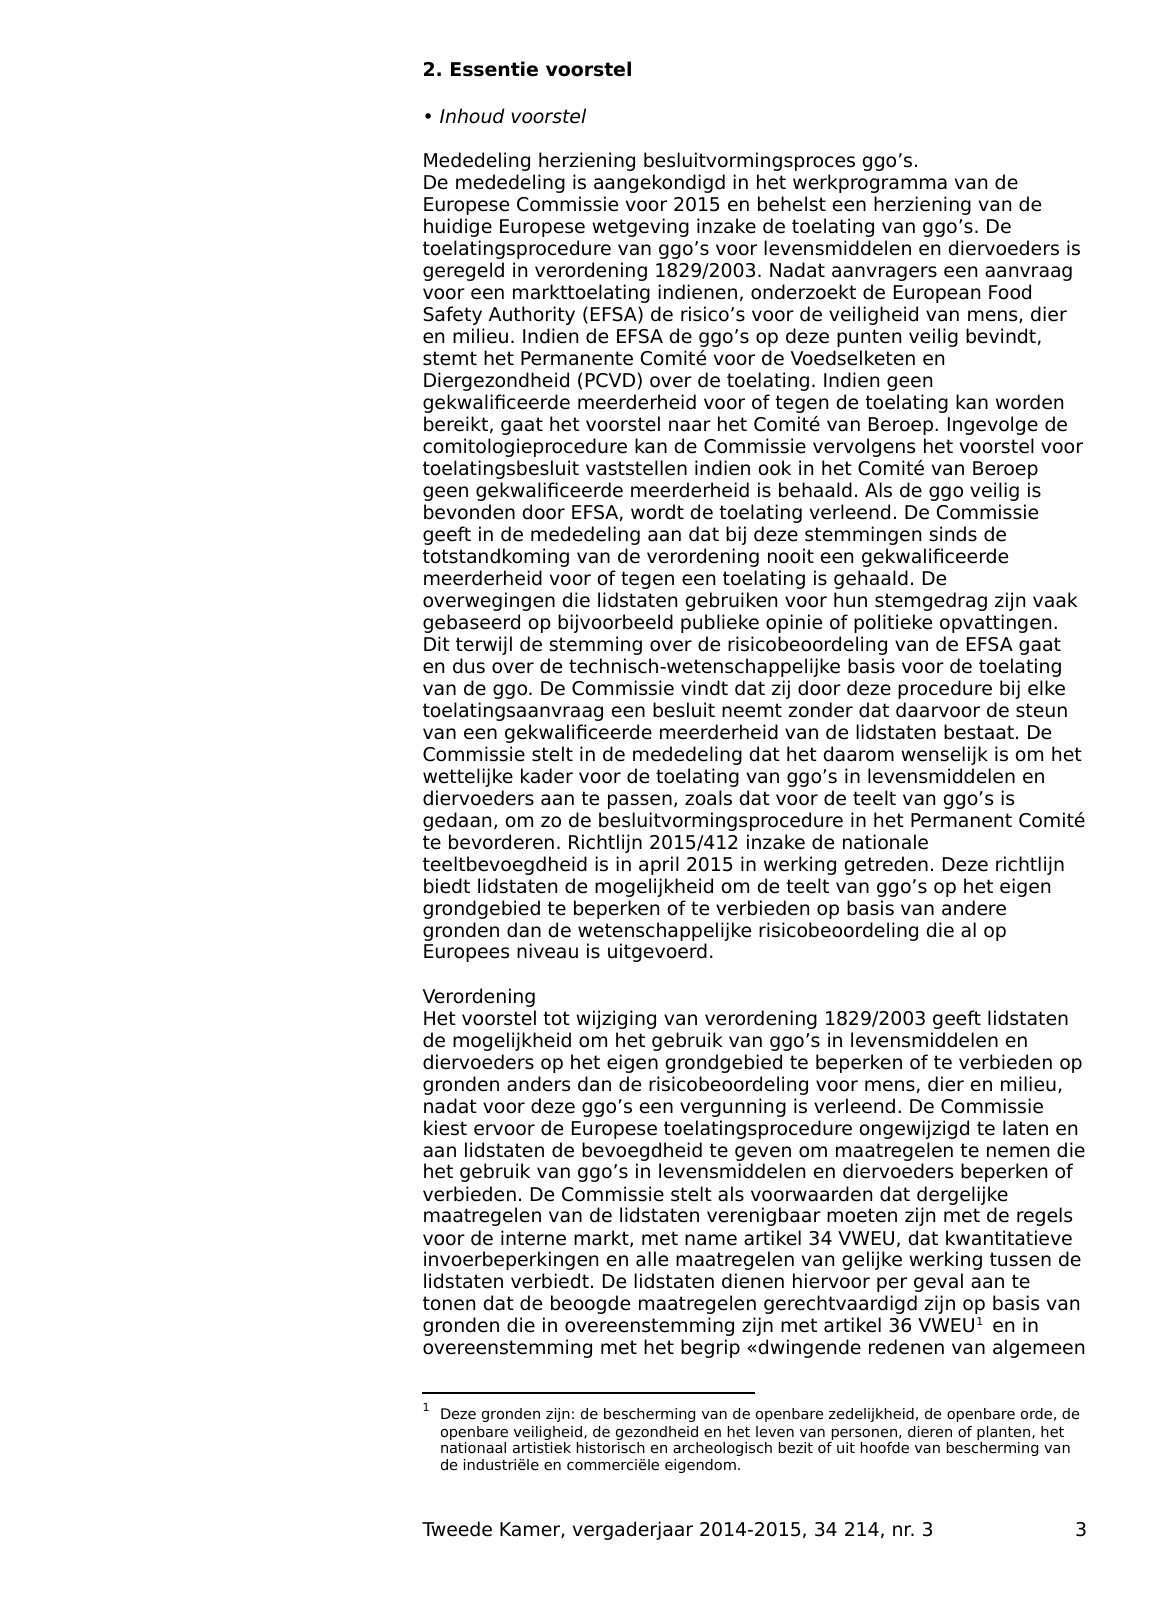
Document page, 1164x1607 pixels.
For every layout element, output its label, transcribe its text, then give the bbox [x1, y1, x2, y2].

subtitle 2. Essentie voorstel [422, 59, 1087, 81]
text Mededeling herziening besluitvormingsproces ggo’s. [422, 150, 1087, 172]
text Deze gronden zijn: de bescherming van de openbare zedelijkheid, de openbare orde, de openbare veiligheid, de gezondheid en het leven van personen, dieren of planten, het nationaal artistiek historisch en archeologisch bezit of uit hoofde van bescherming van de industriële en commerciële eigendom. [422, 1402, 1087, 1474]
text De mededeling is aangekondigd in het werkprogramma van de Europese Commissie voor 2015 en behelst een herziening van de huidige Europese wetgeving inzake de toelating van ggo’s. De toelatingsprocedure van ggo’s voor levensmiddelen en diervoeders is geregeld in verordening 1829/2003. Nadat aanvragers een aanvraag voor een markttoelating indienen, onderzoekt de European Food Safety Authority (EFSA) de risico’s voor de veiligheid van mens, dier en milieu. Indien de EFSA de ggo’s op deze punten veilig bevindt, stemt het Permanente Comité voor de Voedselketen en Diergezondheid (PCVD) over de toelating. Indien geen gekwalificeerde meerderheid voor of tegen de toelating kan worden bereikt, gaat het voorstel naar het Comité van Beroep. Ingevolge de comitologieprocedure kan de Commissie vervolgens het voorstel voor toelatingsbesluit vaststellen indien ook in het Comité van Beroep geen gekwalificeerde meerderheid is behaald. Als de ggo veilig is bevonden door EFSA, wordt de toelating verleend. De Commissie geeft in de mededeling aan dat bij deze stemmingen sinds de totstandkoming van de verordening nooit een gekwalificeerde meerderheid voor of tegen een toelating is gehaald. De overwegingen die lidstaten gebruiken voor hun stemgedrag zijn vaak gebaseerd op bijvoorbeeld publieke opinie of politieke opvattingen. Dit terwijl de stemming over de risicobeoordeling van de EFSA gaat en dus over de technisch-wetenschappelijke basis voor de toelating van de ggo. De Commissie vindt dat zij door deze procedure bij elke toelatingsaanvraag een besluit neemt zonder dat daarvoor de steun van een gekwalificeerde meerderheid van de lidstaten bestaat. De Commissie stelt in de mededeling dat het daarom wenselijk is om het wettelijke kader voor de toelating van ggo’s in levensmiddelen en diervoeders aan te passen, zoals dat voor de teelt van ggo’s is gedaan, om zo de besluitvormingsprocedure in het Permanent Comité te bevorderen. Richtlijn 2015/412 inzake de nationale teeltbevoegdheid is in april 2015 in werking getreden. Deze richtlijn biedt lidstaten de mogelijkheid om de teelt van ggo’s op het eigen grondgebied te beperken of te verbieden op basis van andere gronden dan de wetenschappelijke risicobeoordeling die al op Europees niveau is uitgevoerd. [422, 172, 1087, 963]
subtitle • Inhoud voorstel [422, 106, 1087, 128]
text Verordening [422, 986, 1087, 1008]
text Het voorstel tot wijziging van verordening 1829/2003 geeft lidstaten de mogelijkheid om het gebruik van ggo’s in levensmiddelen en diervoeders op het eigen grondgebied te beperken of te verbieden op gronden anders dan de risicobeoordeling voor mens, dier en milieu, nadat voor deze ggo’s een vergunning is verleend. De Commissie kiest ervoor de Europese toelatingsprocedure ongewijzigd te laten en aan lidstaten de bevoegdheid te geven om maatregelen te nemen die het gebruik van ggo’s in levensmiddelen en diervoeders beperken of verbieden. De Commissie stelt als voorwaarden dat dergelijke maatregelen van de lidstaten verenigbaar moeten zijn met de regels voor de interne markt, met name artikel 34 VWEU, dat kwantitatieve invoerbeperkingen en alle maatregelen van gelijke werking tussen de lidstaten verbiedt. De lidstaten dienen hiervoor per geval aan te tonen dat de beoogde maatregelen gerechtvaardigd zijn op basis van gronden die in overeenstemming zijn met artikel 36 VWEU en in overeenstemming met het begrip «dwingende redenen van algemeen [422, 1008, 1087, 1359]
